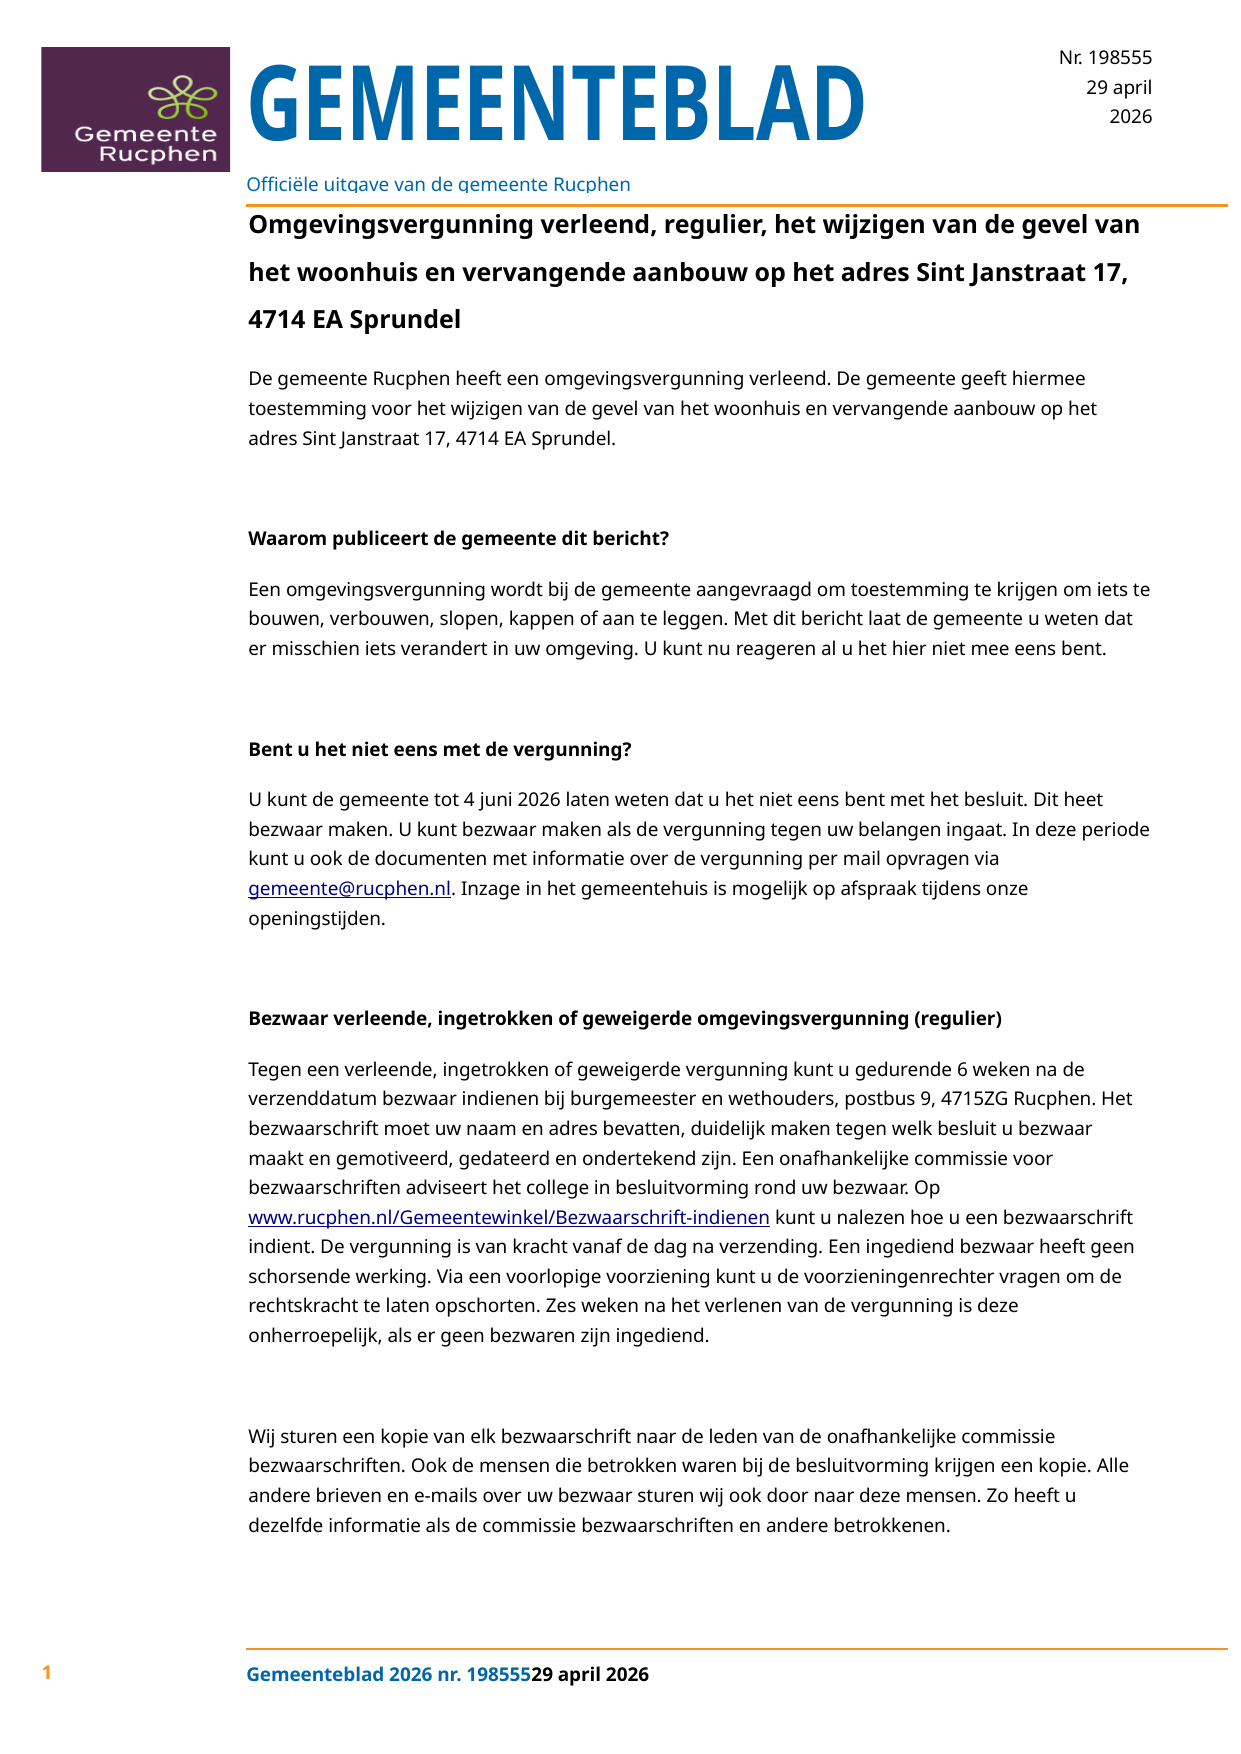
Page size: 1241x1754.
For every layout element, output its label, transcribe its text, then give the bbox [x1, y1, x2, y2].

text Bezwaar verleende, ingetrokken of geweigerde omgevingsvergunning (regulier) [248, 1006, 1152, 1031]
text U kunt de gemeente tot 4 juni 2026 laten weten dat u het niet eens bent met het besluit. Dit heet bezwaar maken. U kunt bezwaar maken als de vergunning tegen uw belangen ingaat. In deze periode kunt u ook de documenten met informatie over de vergunning per mail opvragen via gemeente@rucphen.nl. Inzage in het gemeentehuis is mogelijk op afspraak tijdens onze openingstijden. [248, 786, 1152, 930]
text Tegen een verleende, ingetrokken of geweigerde vergunning kunt u gedurende 6 weken na de verzenddatum bezwaar indienen bij burgemeester en wethouders, postbus 9, 4715ZG Rucphen. Het bezwaarschrift moet uw naam en adres bevatten, duidelijk maken tegen welk besluit u bezwaar maakt en gemotiveerd, gedateerd en ondertekend zijn. Een onafhankelijke commissie voor bezwaarschriften adviseert het college in besluitvorming rond uw bezwaar. Op www.rucphen.nl/Gemeentewinkel/Bezwaarschrift-indienen kunt u nalezen hoe u een bezwaarschrift indient. De vergunning is van kracht vanaf de dag na verzending. Een ingediend bezwaar heeft geen schorsende werking. Via een voorlopige voorziening kunt u de voorzieningenrechter vragen om de rechtskracht te laten opschorten. Zes weken na het verlenen van de vergunning is deze onherroepelijk, als er geen bezwaren zijn ingediend. [248, 1056, 1152, 1348]
text Wij sturen een kopie van elk bezwaarschrift naar de leden van de onafhankelijke commissie bezwaarschriften. Ook de mensen die betrokken waren bij de besluitvorming krijgen een kopie. Alle andere brieven en e-mails over uw bezwaar sturen wij ook door naar deze mensen. Zo heeft u dezelfde informatie als de commissie bezwaarschriften en andere betrokkenen. [248, 1423, 1152, 1537]
text Bent u het niet eens met de vergunning? [248, 736, 1152, 762]
text De gemeente Rucphen heeft een omgevingsvergunning verleend. De gemeente geeft hiermee toestemming voor het wijzigen van de gevel van het woonhuis en vervangende aanbouw op het adres Sint Janstraat 17, 4714 EA Sprundel. [248, 366, 1152, 450]
text Omgevingsvergunning verleend, regulier, het wijzigen van de gevel van het woonhuis en vervangende aanbouw op het adres Sint Janstraat 17, 4714 EA Sprundel [248, 207, 1152, 336]
picture [41, 47, 231, 172]
text Een omgevingsvergunning wordt bij de gemeente aangevraagd om toestemming te krijgen om iets te bouwen, verbouwen, slopen, kappen of aan te leggen. Met dit bericht laat de gemeente u weten dat er misschien iets verandert in uw omgeving. U kunt nu reageren al u het hier niet mee eens bent. [248, 576, 1152, 661]
text Waarom publiceert de gemeente dit bericht? [248, 526, 1152, 551]
